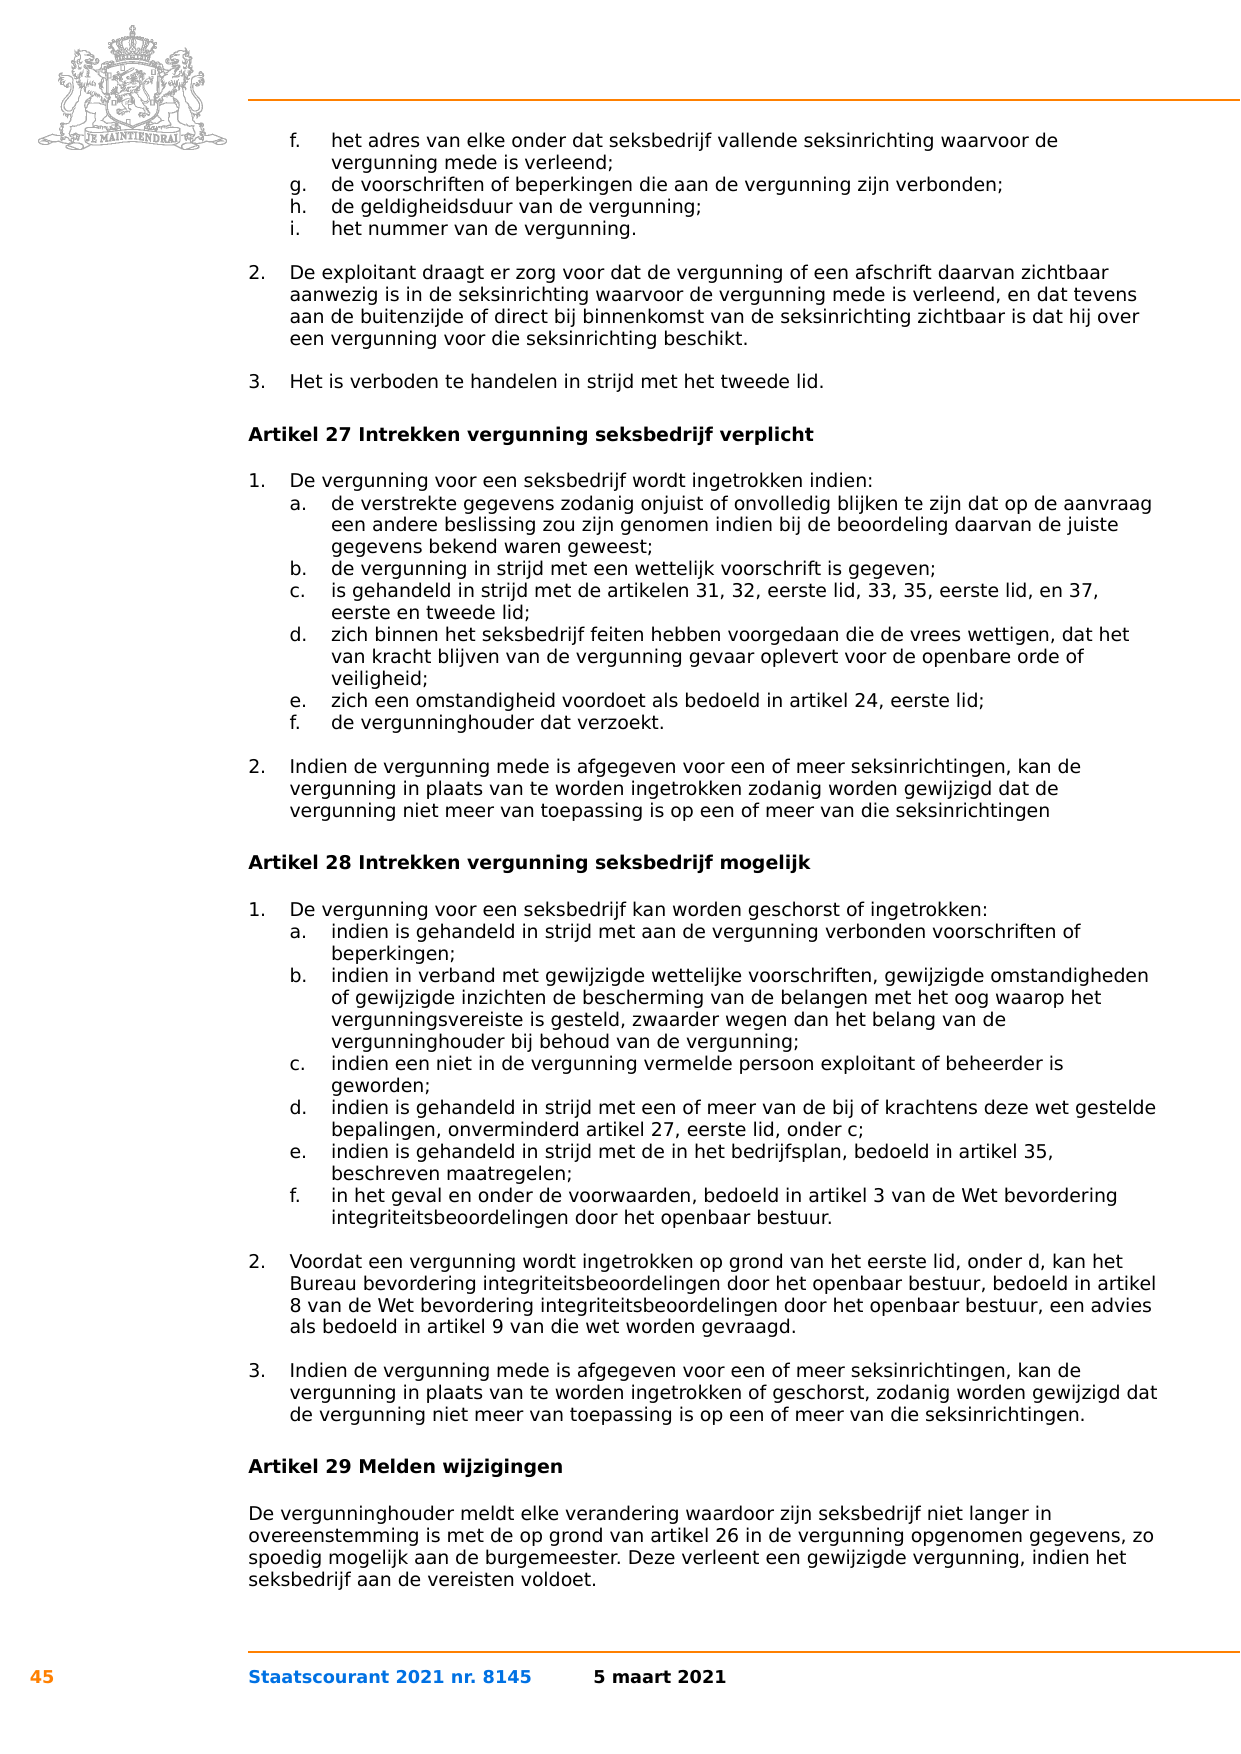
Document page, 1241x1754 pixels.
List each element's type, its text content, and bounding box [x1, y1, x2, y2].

text 2. Indien de vergunning mede is afgegeven voor een of meer seksinrichtingen, kan de vergunning in plaats van te worden ingetrokken zodanig worden gewijzigd dat de vergunning niet meer van toepassing is op een of meer van die seksinrichtingen [248, 756, 1163, 822]
text b. indien in verband met gewijzigde wettelijke voorschriften, gewijzigde omstandigheden of gewijzigde inzichten de bescherming van de belangen met het oog waarop het vergunningsvereiste is gesteld, zwaarder wegen dan het belang van de vergunninghouder bij behoud van de vergunning; [289, 965, 1163, 1053]
text c. is gehandeld in strijd met de artikelen 31, 32, eerste lid, 33, 35, eerste lid, en 37, eerste en tweede lid; [289, 580, 1163, 624]
subtitle Artikel 29 Melden wijzigingen [248, 1456, 1163, 1478]
text e. zich een omstandigheid voordoet als bedoeld in artikel 24, eerste lid; [289, 690, 1163, 712]
text b. de vergunning in strijd met een wettelijk voorschrift is gegeven; [289, 558, 1163, 580]
text d. indien is gehandeld in strijd met een of meer van de bij of krachtens deze wet gestelde bepalingen, onverminderd artikel 27, eerste lid, onder c; [289, 1097, 1163, 1141]
text 3. Indien de vergunning mede is afgegeven voor een of meer seksinrichtingen, kan de vergunning in plaats van te worden ingetrokken of geschorst, zodanig worden gewijzigd dat de vergunning niet meer van toepassing is op een of meer van die seksinrichtingen. [248, 1360, 1163, 1426]
text De vergunninghouder meldt elke verandering waardoor zijn seksbedrijf niet langer in overeenstemming is met de op grond van artikel 26 in de vergunning opgenomen gegevens, zo spoedig mogelijk aan de burgemeester. Deze verleent een gewijzigde vergunning, indien het seksbedrijf aan de vereisten voldoet. [248, 1503, 1163, 1591]
text f. in het geval en onder de voorwaarden, bedoeld in artikel 3 van de Wet bevordering integriteitsbeoordelingen door het openbaar bestuur. [289, 1185, 1163, 1229]
text i. het nummer van de vergunning. [289, 218, 1163, 240]
text 2. De exploitant draagt er zorg voor dat de vergunning of een afschrift daarvan zichtbaar aanwezig is in de seksinrichting waarvoor de vergunning mede is verleend, en dat tevens aan de buitenzijde of direct bij binnenkomst van de seksinrichting zichtbaar is dat hij over een vergunning voor die seksinrichting beschikt. [248, 262, 1163, 349]
text 1. De vergunning voor een seksbedrijf wordt ingetrokken indien: [248, 470, 1163, 492]
text 2. Voordat een vergunning wordt ingetrokken op grond van het eerste lid, onder d, kan het Bureau bevordering integriteitsbeoordelingen door het openbaar bestuur, bedoeld in artikel 8 van de Wet bevordering integriteitsbeoordelingen door het openbaar bestuur, een advies als bedoeld in artikel 9 van die wet worden gevraagd. [248, 1251, 1163, 1338]
text h. de geldigheidsduur van de vergunning; [289, 196, 1163, 218]
text a. de verstrekte gegevens zodanig onjuist of onvolledig blijken te zijn dat op de aanvraag een andere beslissing zou zijn genomen indien bij de beoordeling daarvan de juiste gegevens bekend waren geweest; [289, 492, 1163, 558]
text c. indien een niet in de vergunning vermelde persoon exploitant of beheerder is geworden; [289, 1053, 1163, 1097]
text g. de voorschriften of beperkingen die aan de vergunning zijn verbonden; [289, 174, 1163, 196]
picture [38, 25, 227, 150]
text d. zich binnen het seksbedrijf feiten hebben voorgedaan die de vrees wettigen, dat het van kracht blijven van de vergunning gevaar oplevert voor de openbare orde of veiligheid; [289, 624, 1163, 690]
subtitle Artikel 28 Intrekken vergunning seksbedrijf mogelijk [248, 852, 1163, 874]
text a. indien is gehandeld in strijd met aan de vergunning verbonden voorschriften of beperkingen; [289, 921, 1163, 965]
text e. indien is gehandeld in strijd met de in het bedrijfsplan, bedoeld in artikel 35, beschreven maatregelen; [289, 1141, 1163, 1185]
text f. het adres van elke onder dat seksbedrijf vallende seksinrichting waarvoor de vergunning mede is verleend; [289, 130, 1163, 174]
text f. de vergunninghouder dat verzoekt. [289, 712, 1163, 734]
text 1. De vergunning voor een seksbedrijf kan worden geschorst of ingetrokken: [248, 899, 1163, 921]
text 3. Het is verboden te handelen in strijd met het tweede lid. [248, 371, 1163, 393]
subtitle Artikel 27 Intrekken vergunning seksbedrijf verplicht [248, 423, 1163, 445]
